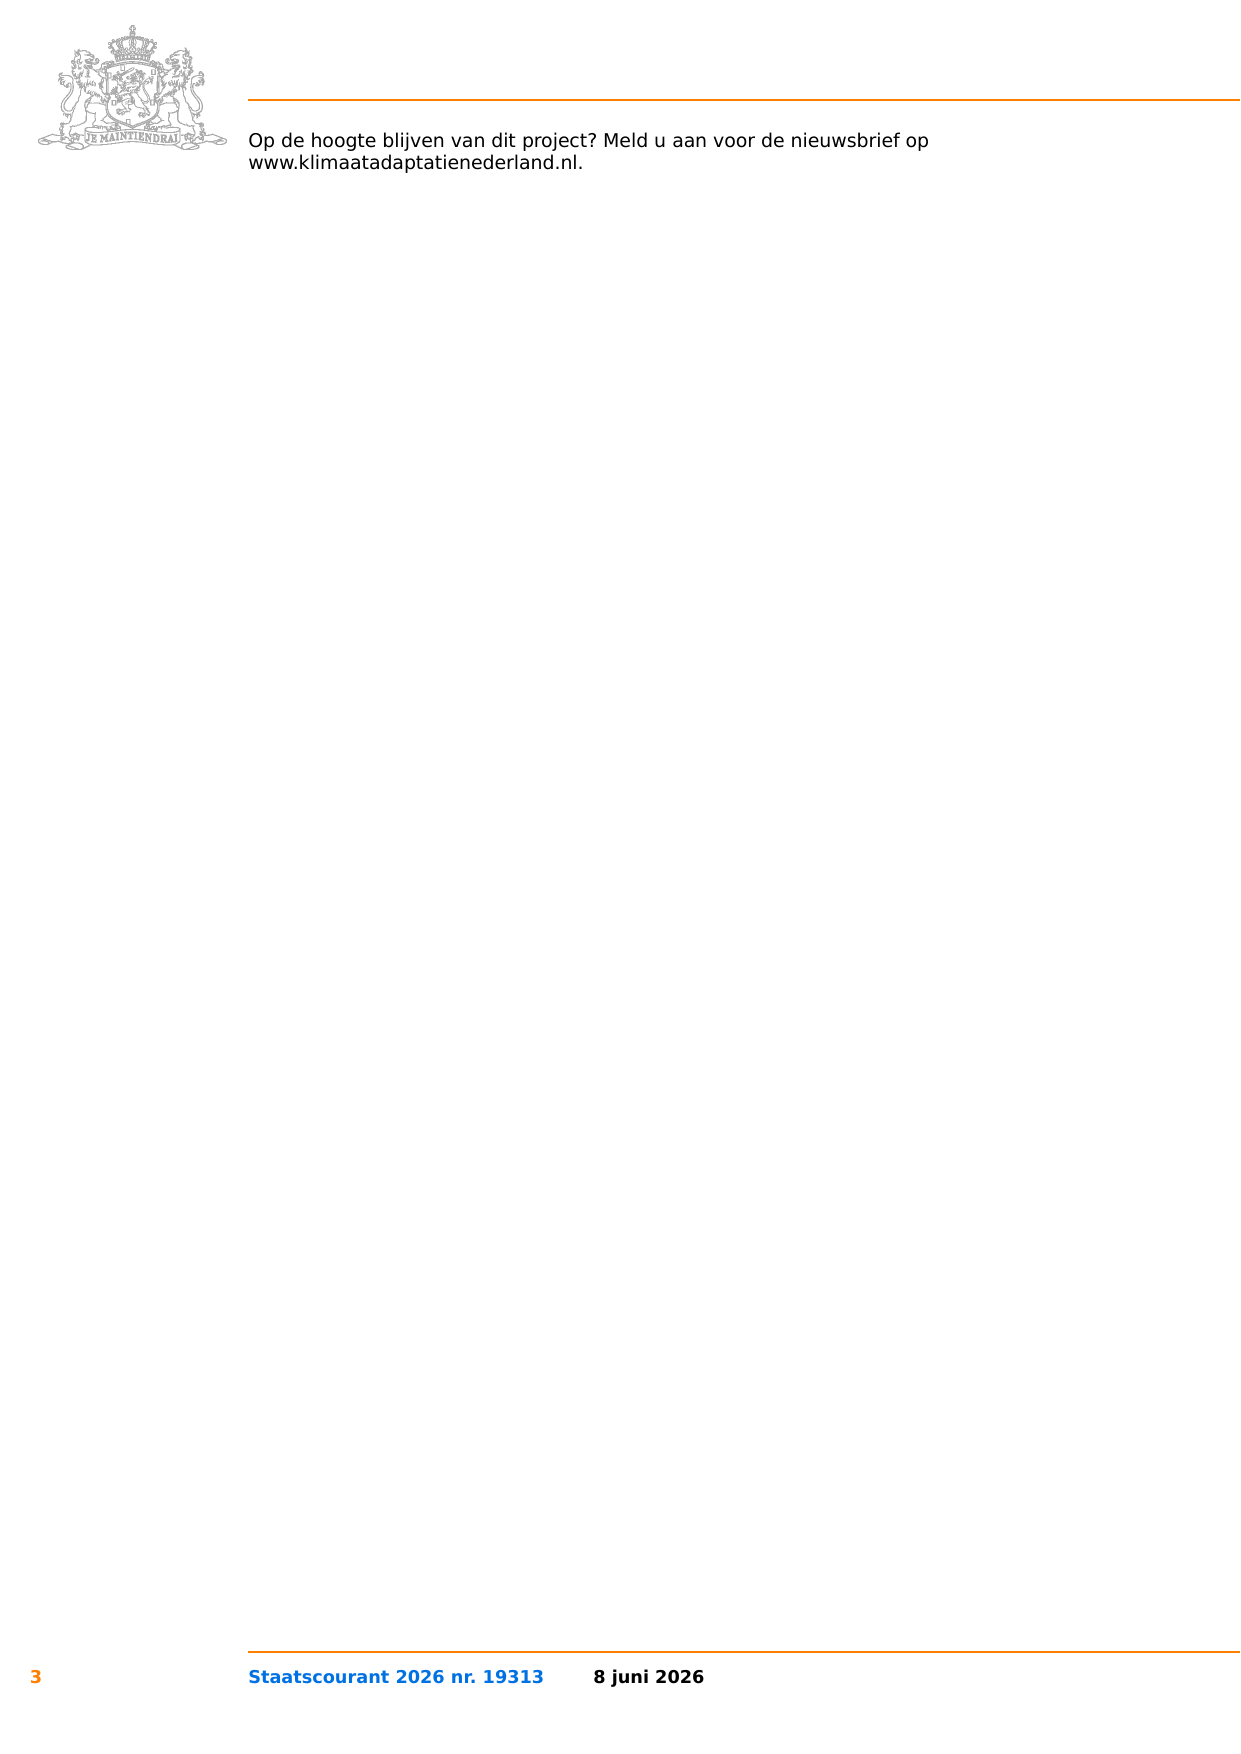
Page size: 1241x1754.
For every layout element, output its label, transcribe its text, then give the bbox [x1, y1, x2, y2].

picture [38, 25, 227, 150]
text Op de hoogte blijven van dit project? Meld u aan voor de nieuwsbrief op www.klimaatadaptatienederland.nl. [248, 130, 1163, 174]
